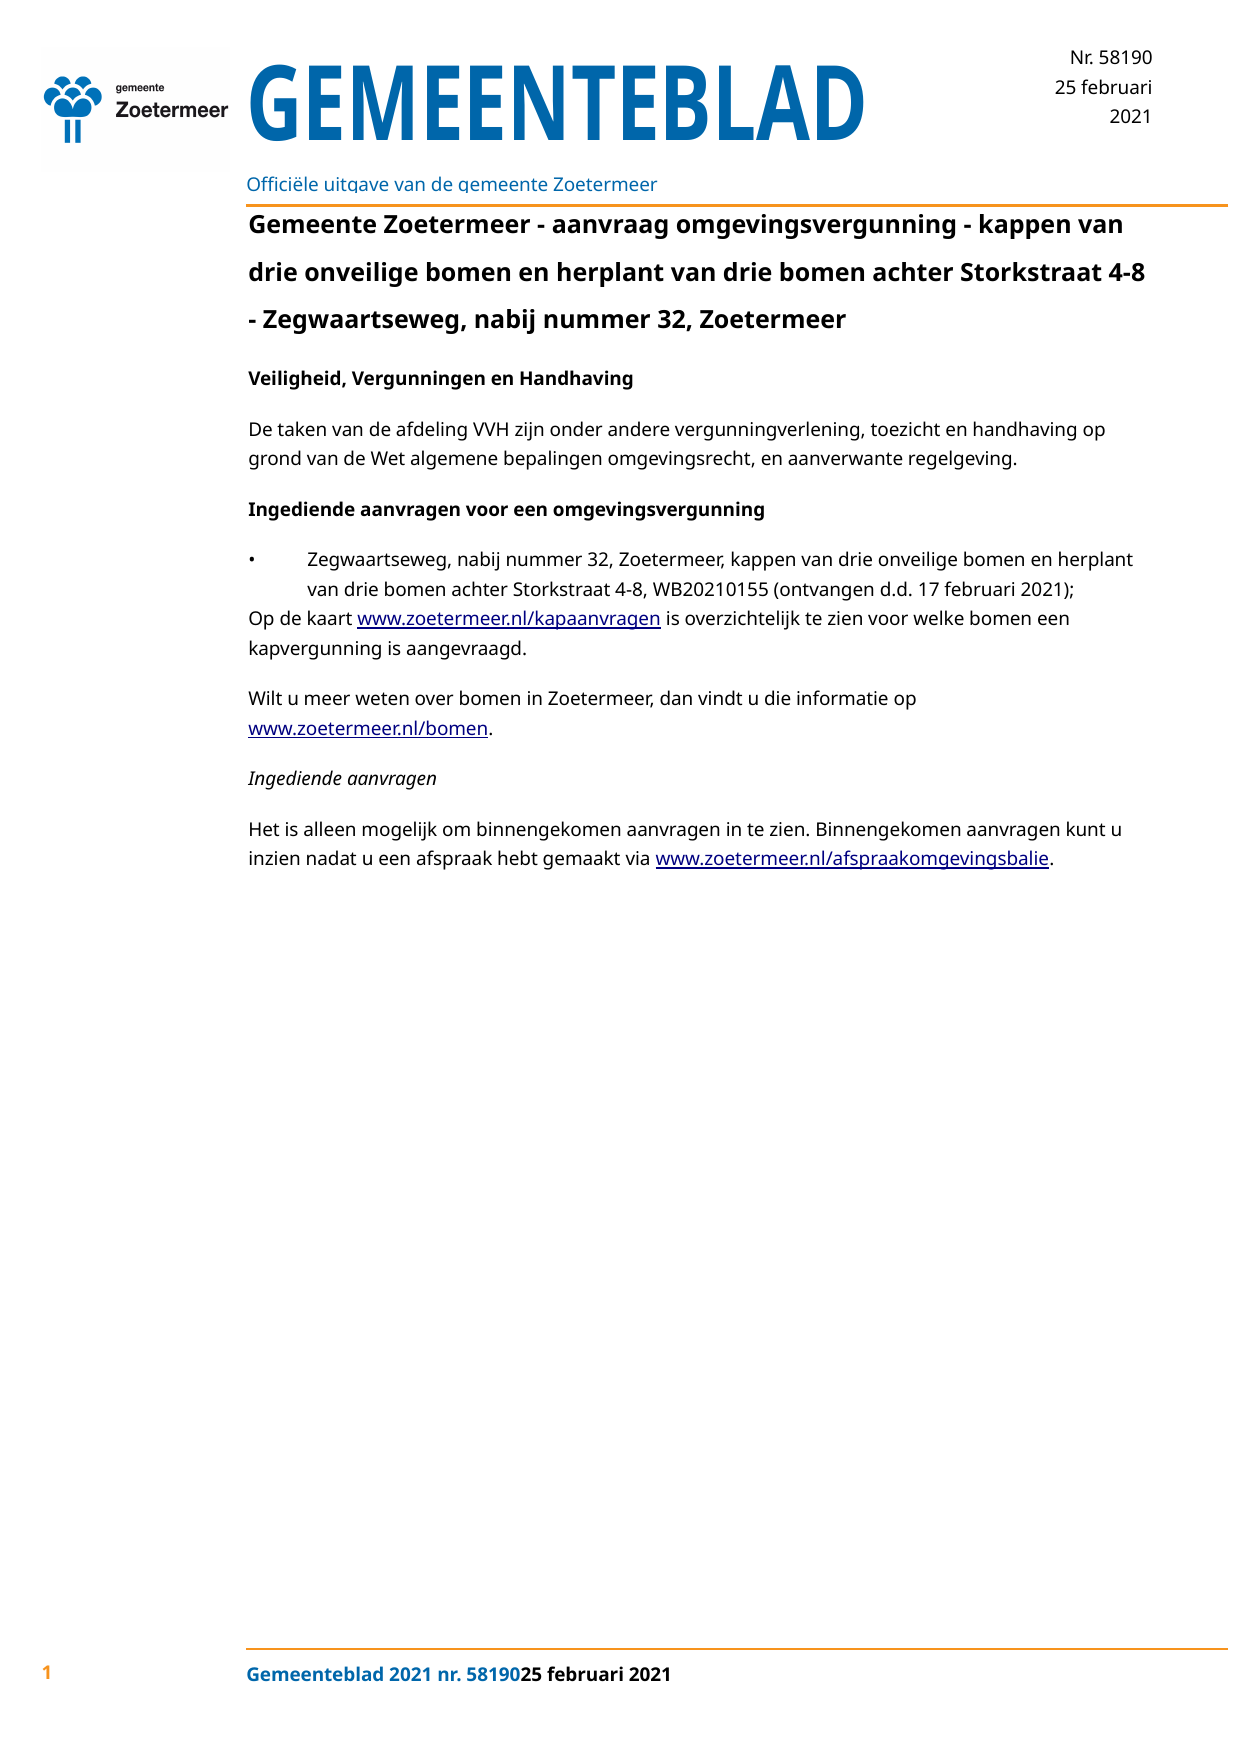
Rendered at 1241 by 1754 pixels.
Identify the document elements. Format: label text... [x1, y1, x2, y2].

picture [41, 47, 231, 172]
text De taken van de afdeling VVH zijn onder andere vergunningverlening, toezicht en handhaving op grond van de Wet algemene bepalingen omgevingsrecht, en aanverwante regelgeving. [248, 416, 1152, 471]
text Veiligheid, Vergunningen en Handhaving [248, 366, 1152, 391]
list Zegwaartseweg, nabij nummer 32, Zoetermeer, kappen van drie onveilige bomen en herplant van drie bomen achter Storkstraat 4-8, WB20210155 (ontvangen d.d. 17 februari 2021); [248, 546, 1152, 602]
text Ingediende aanvragen [248, 766, 1152, 791]
text Het is alleen mogelijk om binnengekomen aanvragen in te zien. Binnengekomen aanvragen kunt u inzien nadat u een afspraak hebt gemaakt via www.zoetermeer.nl/afspraakomgevingsbalie. [248, 816, 1152, 871]
text Ingediende aanvragen voor een omgevingsvergunning [248, 496, 1152, 522]
text Gemeente Zoetermeer - aanvraag omgevingsvergunning - kappen van drie onveilige bomen en herplant van drie bomen achter Storkstraat 4-8 - Zegwaartseweg, nabij nummer 32, Zoetermeer [248, 207, 1152, 336]
text Wilt u meer weten over bomen in Zoetermeer, dan vindt u die informatie op www.zoetermeer.nl/bomen. [248, 686, 1152, 741]
text Op de kaart www.zoetermeer.nl/kapaanvragen is overzichtelijk te zien voor welke bomen een kapvergunning is aangevraagd. [248, 606, 1152, 661]
